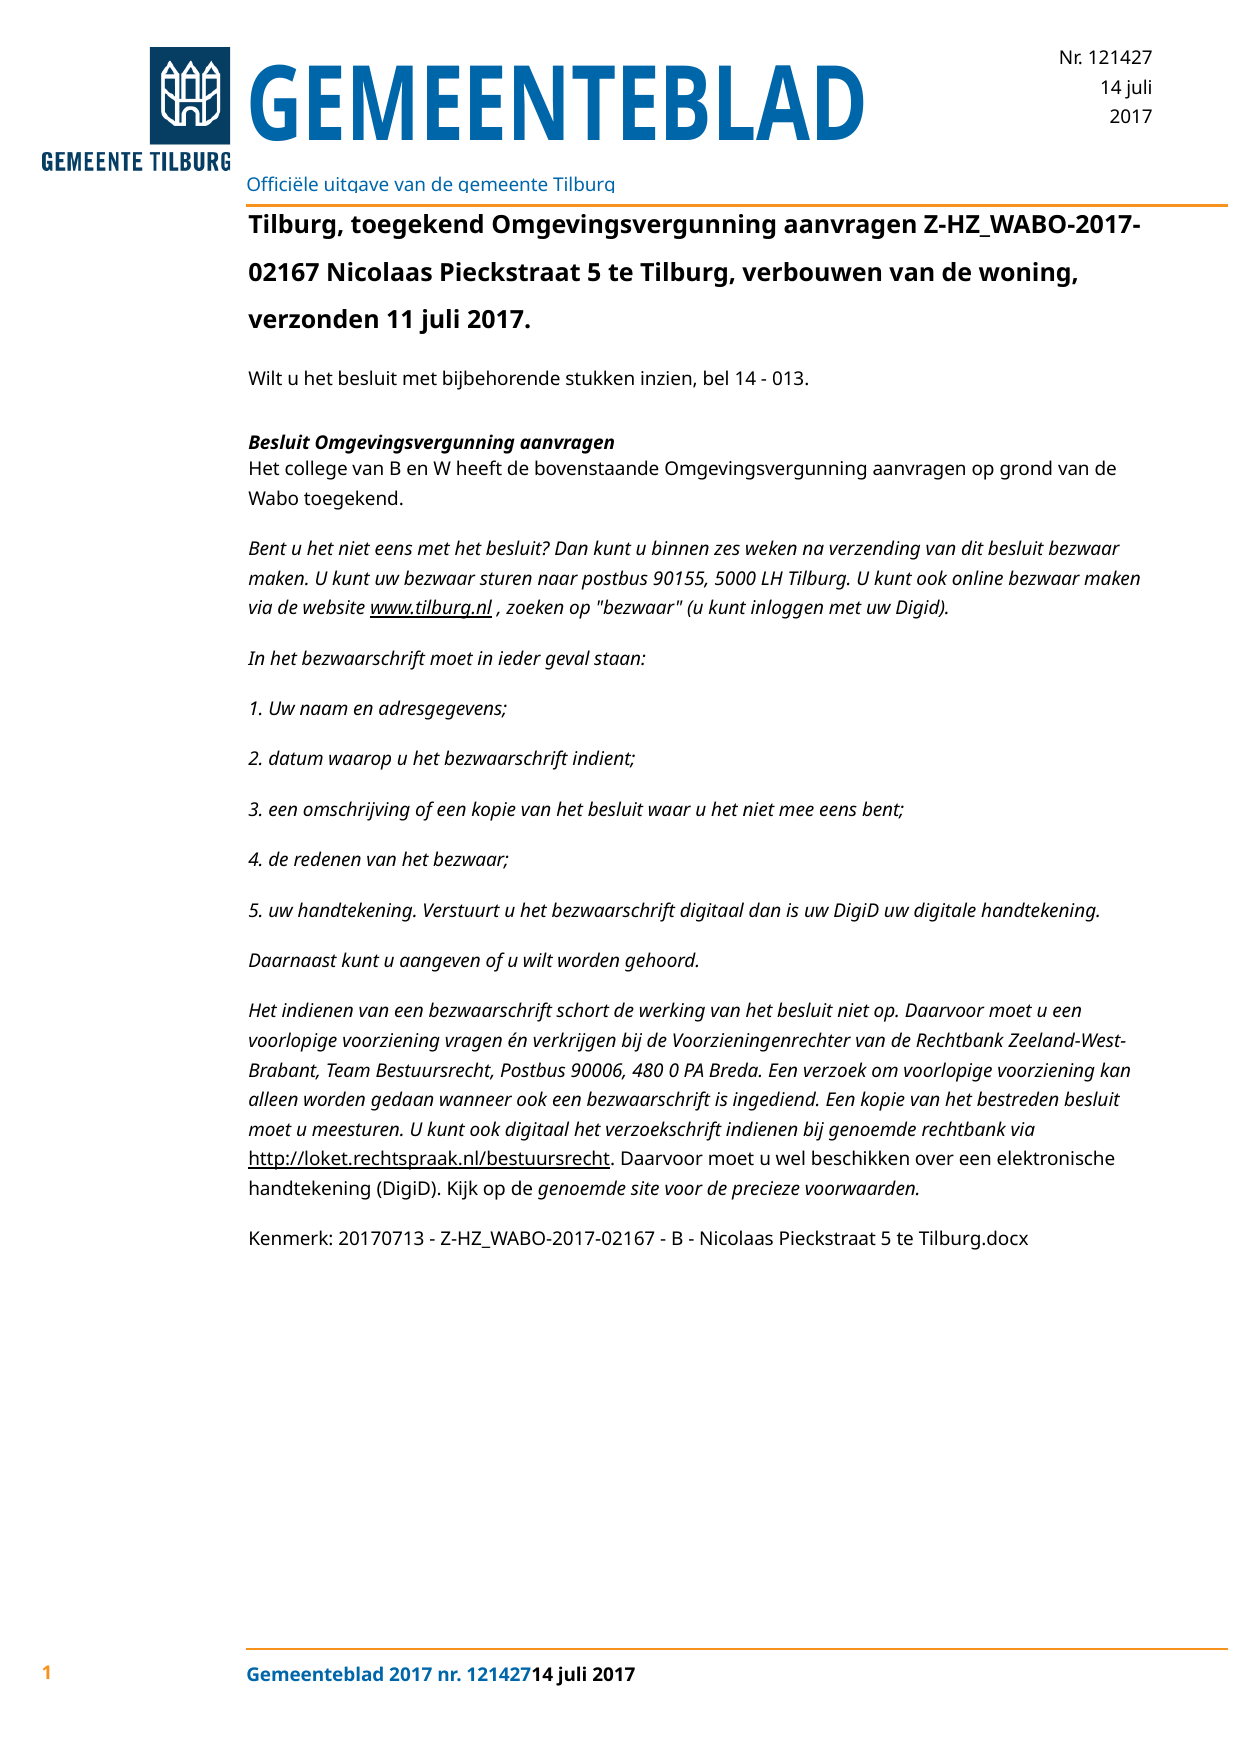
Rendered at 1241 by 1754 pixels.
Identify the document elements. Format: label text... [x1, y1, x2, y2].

text Wilt u het besluit met bijbehorende stukken inzien, bel 14 - 013. [248, 366, 1152, 391]
text 4. de redenen van het bezwaar; [248, 846, 1152, 872]
picture [41, 47, 231, 172]
text 5. uw handtekening. Verstuurt u het bezwaarschrift digitaal dan is uw DigiD uw digitale handtekening. [248, 897, 1152, 923]
text 3. een omschrijving of een kopie van het besluit waar u het niet mee eens bent; [248, 796, 1152, 822]
text 1. Uw naam en adresgegevens; [248, 695, 1152, 721]
text Het college van B en W heeft de bovenstaande Omgevingsvergunning aanvragen op grond van de Wabo toegekend. [248, 455, 1152, 511]
text Bent u het niet eens met het besluit? Dan kunt u binnen zes weken na verzending van dit besluit bezwaar maken. U kunt uw bezwaar sturen naar postbus 90155, 5000 LH Tilburg. U kunt ook online bezwaar maken via de website www.tilburg.nl , zoeken op "bezwaar" (u kunt inloggen met uw Digid). [248, 535, 1152, 620]
text Daarnaast kunt u aangeven of u wilt worden gehoord. [248, 947, 1152, 973]
text 2. datum waarop u het bezwaarschrift indient; [248, 746, 1152, 771]
text Kenmerk: 20170713 - Z-HZ_WABO-2017-02167 - B - Nicolaas Pieckstraat 5 te Tilburg.docx [248, 1226, 1152, 1251]
text Het indienen van een bezwaarschrift schort de werking van het besluit niet op. Daarvoor moet u een voorlopige voorziening vragen én verkrijgen bij de Voorzieningenrechter van de Rechtbank Zeeland-West-Brabant, Team Bestuursrecht, Postbus 90006, 480 0 PA Breda. Een verzoek om voorlopige voorziening kan alleen worden gedaan wanneer ook een bezwaarschrift is ingediend. Een kopie van het bestreden besluit moet u meesturen. U kunt ook digitaal het verzoekschrift indienen bij genoemde rechtbank via http://loket.rechtspraak.nl/bestuursrecht. Daarvoor moet u wel beschikken over een elektronische handtekening (DigiD). Kijk op de genoemde site voor de precieze voorwaarden. [248, 998, 1152, 1201]
text Besluit Omgevingsvergunning aanvragen [248, 429, 1152, 455]
text In het bezwaarschrift moet in ieder geval staan: [248, 645, 1152, 671]
text Tilburg, toegekend Omgevingsvergunning aanvragen Z-HZ_WABO-2017-02167 Nicolaas Pieckstraat 5 te Tilburg, verbouwen van de woning, verzonden 11 juli 2017. [248, 207, 1152, 336]
